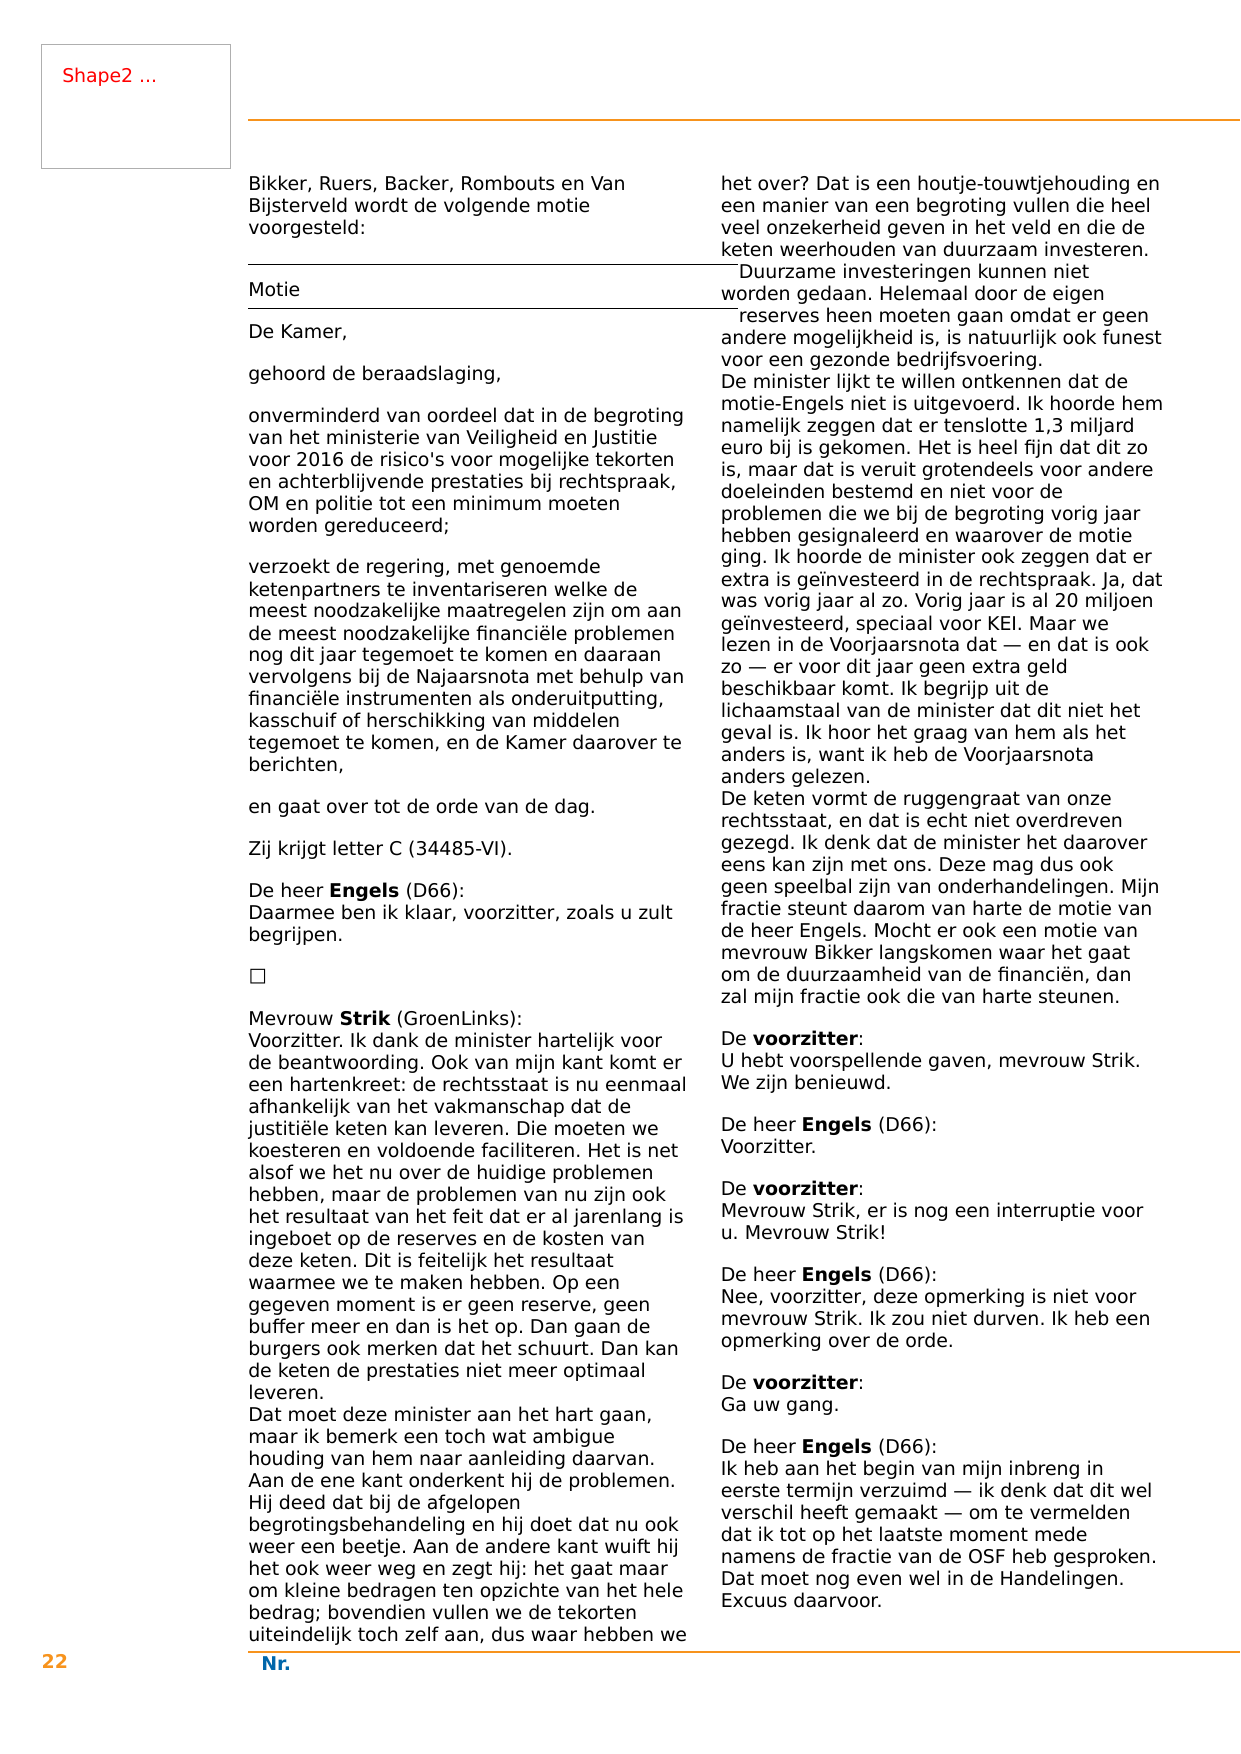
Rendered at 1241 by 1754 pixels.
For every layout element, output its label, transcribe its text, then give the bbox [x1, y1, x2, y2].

text onverminderd van oordeel dat in de begroting van het ministerie van Veiligheid en Justitie voor 2016 de risico's voor mogelijke tekorten en achterblijvende prestaties bij rechtspraak, OM en politie tot een minimum moeten worden gereduceerd; [248, 404, 691, 536]
text De heer Engels (D66): [721, 1436, 1163, 1458]
text Bikker, Ruers, Backer, Rombouts en Van Bijsterveld wordt de volgende motie voorgesteld: [248, 173, 691, 239]
text Dat moet deze minister aan het hart gaan, maar ik bemerk een toch wat ambigue houding van hem naar aanleiding daarvan. Aan de ene kant onderkent hij de problemen. Hij deed dat bij de afgelopen begrotingsbehandeling en hij doet dat nu ook weer een beetje. Aan de andere kant wuift hij het ook weer weg en zegt hij: het gaat maar om kleine bedragen ten opzichte van het hele bedrag; bovendien vullen we de tekorten uiteindelijk toch zelf aan, dus waar hebben we [248, 1404, 691, 1646]
text gehoord de beraadslaging, [248, 363, 691, 384]
text De heer Engels (D66): [721, 1114, 1163, 1136]
text De minister lijkt te willen ontkennen dat de motie-Engels niet is uitgevoerd. Ik hoorde hem namelijk zeggen dat er tenslotte 1,3 miljard euro bij is gekomen. Het is heel fijn dat dit zo is, maar dat is veruit grotendeels voor andere doeleinden bestemd en niet voor de problemen die we bij de begroting vorig jaar hebben gesignaleerd en waarover de motie ging. Ik hoorde de minister ook zeggen dat er extra is geïnvesteerd in de rechtspraak. Ja, dat was vorig jaar al zo. Vorig jaar is al 20 miljoen geïnvesteerd, speciaal voor KEI. Maar we lezen in de Voorjaarsnota dat — en dat is ook zo — er voor dit jaar geen extra geld beschikbaar komt. Ik begrijp uit de lichaamstaal van de minister dat dit niet het geval is. Ik hoor het graag van hem als het anders is, want ik heb de Voorjaarsnota anders gelezen. [721, 371, 1163, 788]
text De heer Engels (D66): [248, 880, 691, 902]
text Nee, voorzitter, deze opmerking is niet voor mevrouw Strik. Ik zou niet durven. Ik heb een opmerking over de orde. [721, 1286, 1163, 1352]
text ⬜ [248, 966, 691, 988]
text De Kamer, [248, 321, 691, 343]
text verzoekt de regering, met genoemde ketenpartners te inventariseren welke de meest noodzakelijke maatregelen zijn om aan de meest noodzakelijke financiële problemen nog dit jaar tegemoet te komen en daaraan vervolgens bij de Najaarsnota met behulp van financiële instrumenten als onderuitputting, kasschuif of herschikking van middelen tegemoet te komen, en de Kamer daarover te berichten, [248, 556, 691, 776]
text en gaat over tot de orde van de dag. [248, 796, 691, 818]
text De heer Engels (D66): [721, 1264, 1163, 1286]
text De voorzitter: [721, 1178, 1163, 1200]
text De voorzitter: [721, 1028, 1163, 1050]
text U hebt voorspellende gaven, mevrouw Strik. We zijn benieuwd. [721, 1050, 1163, 1094]
text Mevrouw Strik, er is nog een interruptie voor u. Mevrouw Strik! [721, 1200, 1163, 1244]
text Voorzitter. Ik dank de minister hartelijk voor de beantwoording. Ook van mijn kant komt er een hartenkreet: de rechtsstaat is nu eenmaal afhankelijk van het vakmanschap dat de justitiële keten kan leveren. Die moeten we koesteren en voldoende faciliteren. Het is net alsof we het nu over de huidige problemen hebben, maar de problemen van nu zijn ook het resultaat van het feit dat er al jarenlang is ingeboet op de reserves en de kosten van deze keten. Dit is feitelijk het resultaat waarmee we te maken hebben. Op een gegeven moment is er geen reserve, geen buffer meer en dan is het op. Dan gaan de burgers ook merken dat het schuurt. Dan kan de keten de prestaties niet meer optimaal leveren. [248, 1030, 691, 1404]
text Mevrouw Strik (GroenLinks): [248, 1008, 691, 1030]
text het over? Dat is een houtje-touwtjehouding en een manier van een begroting vullen die heel veel onzekerheid geven in het veld en die de keten weerhouden van duurzaam investeren. Duurzame investeringen kunnen niet worden gedaan. Helemaal door de eigen reserves heen moeten gaan omdat er geen andere mogelijkheid is, is natuurlijk ook funest voor een gezonde bedrijfsvoering. [721, 173, 1163, 371]
text De keten vormt de ruggengraat van onze rechtsstaat, en dat is echt niet overdreven gezegd. Ik denk dat de minister het daarover eens kan zijn met ons. Deze mag dus ook geen speelbal zijn van onderhandelingen. Mijn fractie steunt daarom van harte de motie van de heer Engels. Mocht er ook een motie van mevrouw Bikker langskomen waar het gaat om de duurzaamheid van de financiën, dan zal mijn fractie ook die van harte steunen. [721, 788, 1163, 1008]
text De voorzitter: [721, 1372, 1163, 1394]
text Ik heb aan het begin van mijn inbreng in eerste termijn verzuimd — ik denk dat dit wel verschil heeft gemaakt — om te vermelden dat ik tot op het laatste moment mede namens de fractie van de OSF heb gesproken. Dat moet nog even wel in de Handelingen. Excuus daarvoor. [721, 1458, 1163, 1612]
text Zij krijgt letter C (34485-VI). [248, 838, 691, 860]
text Voorzitter. [721, 1136, 1163, 1158]
text Daarmee ben ik klaar, voorzitter, zoals u zult begrijpen. [248, 902, 691, 946]
text Ga uw gang. [721, 1394, 1163, 1416]
text Motie [248, 279, 691, 301]
